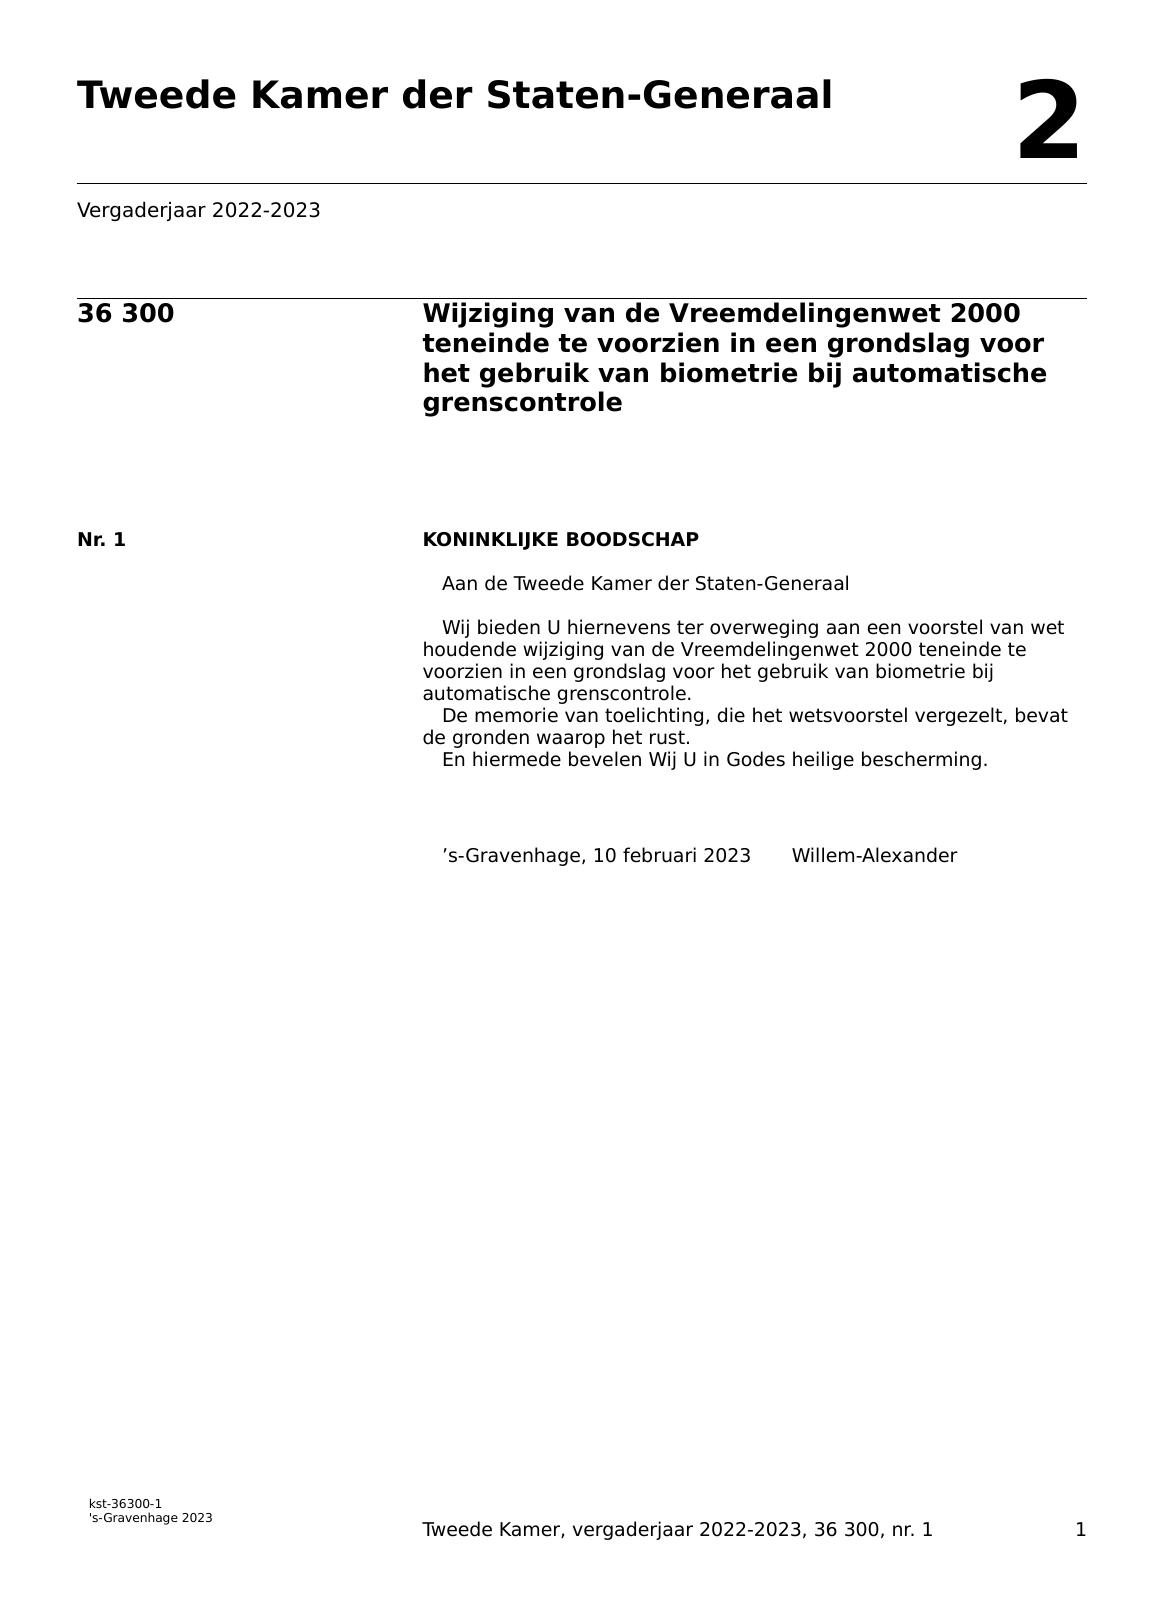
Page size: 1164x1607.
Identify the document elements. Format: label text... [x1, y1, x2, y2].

text En hiermede bevelen Wij U in Godes heilige bescherming. [422, 749, 1087, 771]
table_cell Vergaderjaar 2022-2023 [77, 184, 1087, 298]
text Wij bieden U hiernevens ter overweging aan een voorstel van wet houdende wijziging van de Vreemdelingenwet 2000 teneinde te voorzien in een grondslag voor het gebruik van biometrie bij automatische grenscontrole. [422, 617, 1087, 705]
text kst-36300-1 [88, 1497, 323, 1511]
table_header 2 [886, 59, 1087, 183]
subtitle 36 300 Wijziging van de Vreemdelingenwet 2000 teneinde te voorzien in een grondslag voor het gebruik van biometrie bij automatische grenscontrole [77, 299, 1087, 418]
text Aan de Tweede Kamer der Staten-Generaal [422, 573, 1087, 595]
text 's-Gravenhage 2023 [88, 1511, 323, 1525]
table_header Tweede Kamer der Staten-Generaal [77, 59, 886, 183]
text De memorie van toelichting, die het wetsvoorstel vergezelt, bevat de gronden waarop het rust. [422, 705, 1087, 749]
text ’s-Gravenhage, 10 februari 2023 Willem-Alexander [422, 845, 1087, 867]
subtitle Nr. 1 KONINKLIJKE BOODSCHAP [77, 529, 1087, 551]
